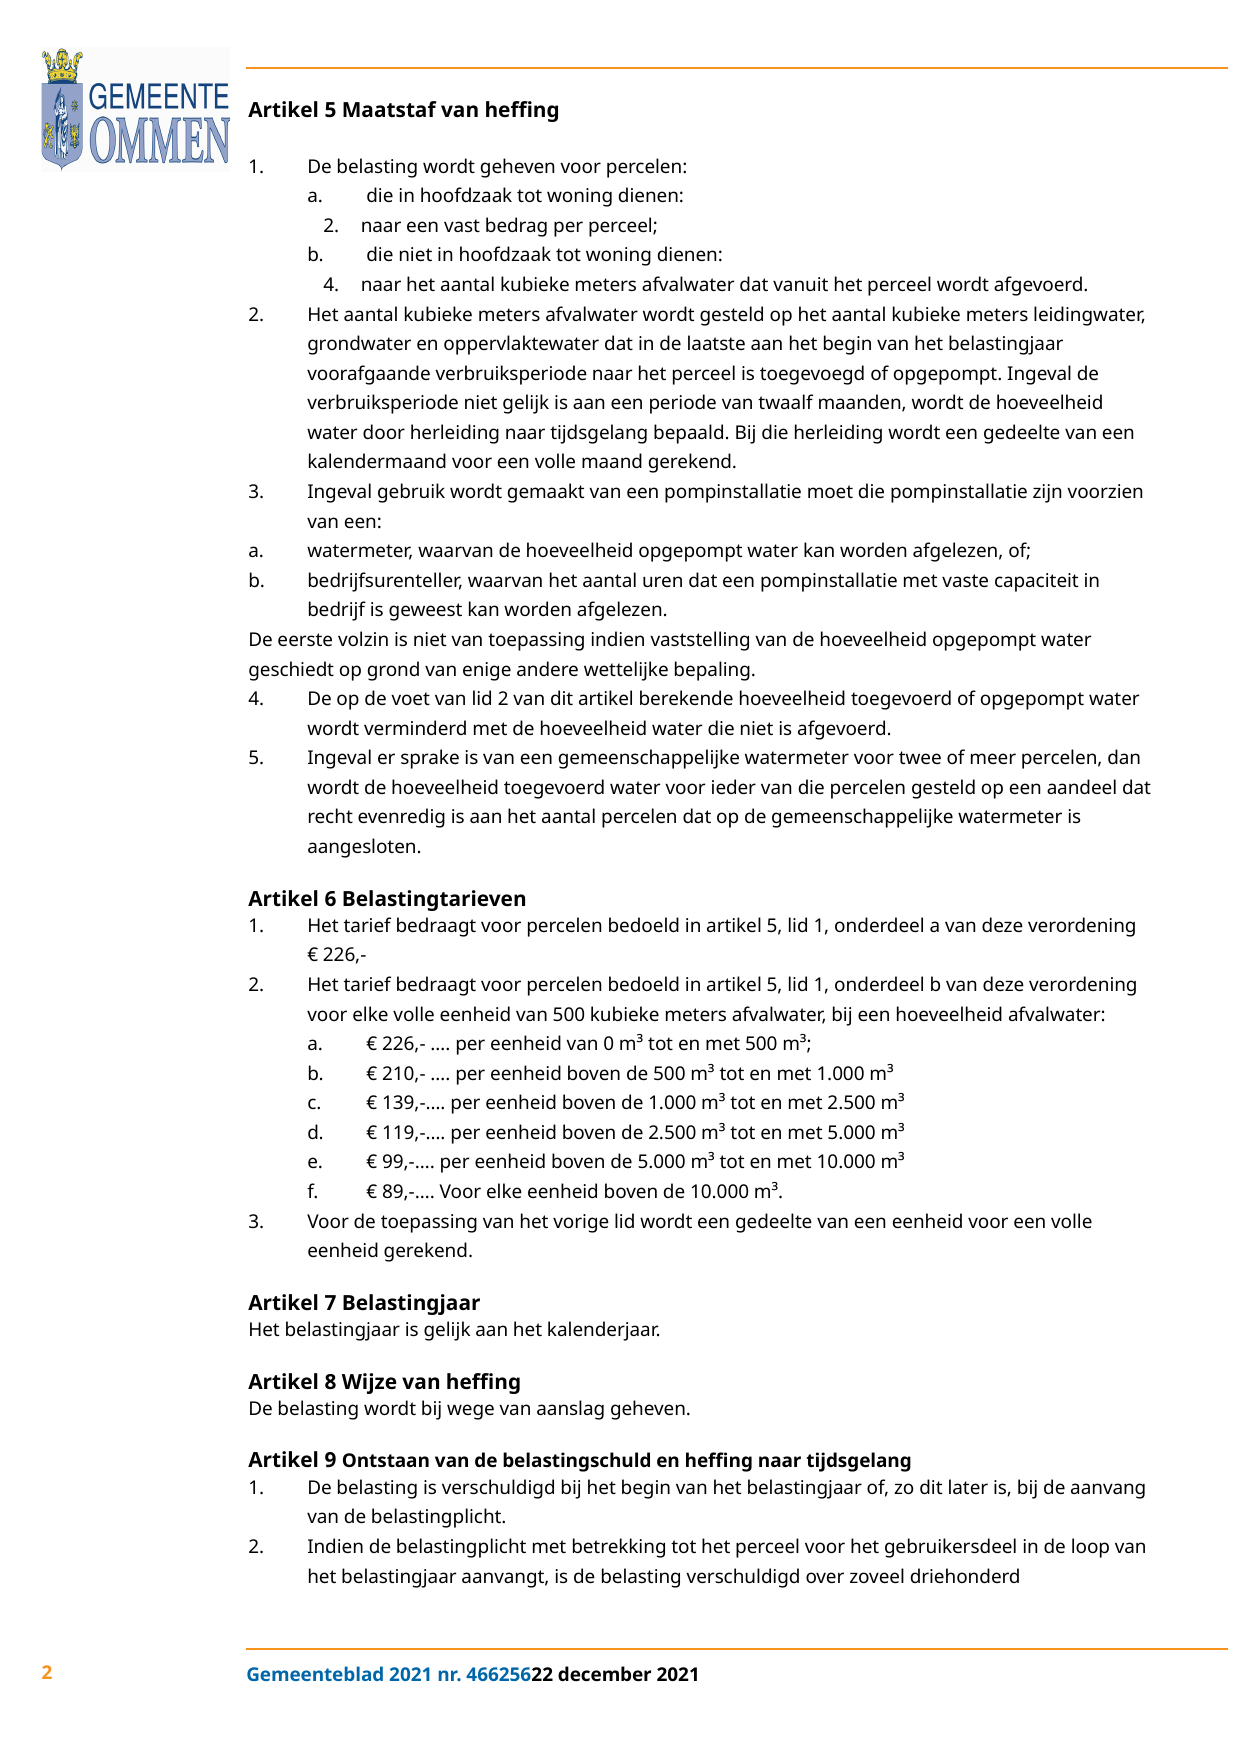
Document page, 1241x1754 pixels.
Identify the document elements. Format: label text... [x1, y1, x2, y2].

list naar het aantal kubieke meters afvalwater dat vanuit het perceel wordt afgevoerd. [323, 271, 1152, 297]
picture [41, 47, 231, 172]
text Artikel 9 Ontstaan van de belastingschuld en heffing naar tijdsgelang [248, 1446, 1152, 1474]
list die niet in hoofdzaak tot woning dienen: [307, 242, 1152, 267]
list Voor de toepassing van het vorige lid wordt een gedeelte van een eenheid voor een volle eenheid gerekend. [248, 1208, 1152, 1263]
list Het tarief bedraagt voor percelen bedoeld in artikel 5, lid 1, onderdeel a van deze verordening € 226,- [248, 912, 1152, 967]
text Artikel 5 Maatstaf van heffing [248, 95, 1152, 123]
list € 89,-…. Voor elke eenheid boven de 10.000 m³. [307, 1178, 1152, 1204]
list De op de voet van lid 2 van dit artikel berekende hoeveelheid toegevoerd of opgepompt water wordt verminderd met de hoeveelheid water die niet is afgevoerd. [248, 685, 1152, 741]
list De belasting is verschuldigd bij het begin van het belastingjaar of, zo dit later is, bij de aanvang van de belastingplicht. [248, 1474, 1152, 1529]
list € 99,-…. per eenheid boven de 5.000 m³ tot en met 10.000 m³ [307, 1149, 1152, 1174]
list Ingeval gebruik wordt gemaakt van een pompinstallatie moet die pompinstallatie zijn voorzien van een: [248, 478, 1152, 533]
list naar een vast bedrag per perceel; [323, 212, 1152, 238]
text De belasting wordt bij wege van aanslag geheven. [248, 1395, 1152, 1421]
text Artikel 7 Belastingjaar [248, 1288, 1152, 1316]
text Artikel 6 Belastingtarieven [248, 884, 1152, 912]
text Het belastingjaar is gelijk aan het kalenderjaar. [248, 1316, 1152, 1342]
list Indien de belastingplicht met betrekking tot het perceel voor het gebruikersdeel in de loop van het belastingjaar aanvangt, is de belasting verschuldigd over zoveel driehonderd [248, 1533, 1152, 1588]
list Het aantal kubieke meters afvalwater wordt gesteld op het aantal kubieke meters leidingwater, grondwater en oppervlaktewater dat in de laatste aan het begin van het belastingjaar voorafgaande verbruiksperiode naar het perceel is toegevoegd of opgepompt. Ingeval de verbruiksperiode niet gelijk is aan een periode van twaalf maanden, wordt de hoeveelheid water door herleiding naar tijdsgelang bepaald. Bij die herleiding wordt een gedeelte van een kalendermaand voor een volle maand gerekend. [248, 301, 1152, 474]
list Ingeval er sprake is van een gemeenschappelijke watermeter voor twee of meer percelen, dan wordt de hoeveelheid toegevoerd water voor ieder van die percelen gesteld op een aandeel dat recht evenredig is aan het aantal percelen dat op de gemeenschappelijke watermeter is aangesloten. [248, 744, 1152, 859]
list € 119,-…. per eenheid boven de 2.500 m³ tot en met 5.000 m³ [307, 1119, 1152, 1145]
list € 210,- …. per eenheid boven de 500 m³ tot en met 1.000 m³ [307, 1060, 1152, 1086]
list bedrijfsurenteller, waarvan het aantal uren dat een pompinstallatie met vaste capaciteit in bedrijf is geweest kan worden afgelezen. [248, 567, 1152, 622]
list € 139,-…. per eenheid boven de 1.000 m³ tot en met 2.500 m³ [307, 1089, 1152, 1115]
list € 226,- …. per eenheid van 0 m³ tot en met 500 m³; [307, 1030, 1152, 1056]
list die in hoofdzaak tot woning dienen: [307, 182, 1152, 208]
list Het tarief bedraagt voor percelen bedoeld in artikel 5, lid 1, onderdeel b van deze verordening voor elke volle eenheid van 500 kubieke meters afvalwater, bij een hoeveelheid afvalwater: [248, 971, 1152, 1027]
text Artikel 8 Wijze van heffing [248, 1367, 1152, 1395]
list watermeter, waarvan de hoeveelheid opgepompt water kan worden afgelezen, of; [248, 537, 1152, 563]
list De belasting wordt geheven voor percelen: [248, 153, 1152, 178]
text De eerste volzin is niet van toepassing indien vaststelling van de hoeveelheid opgepompt water geschiedt op grond van enige andere wettelijke bepaling. [248, 626, 1152, 681]
